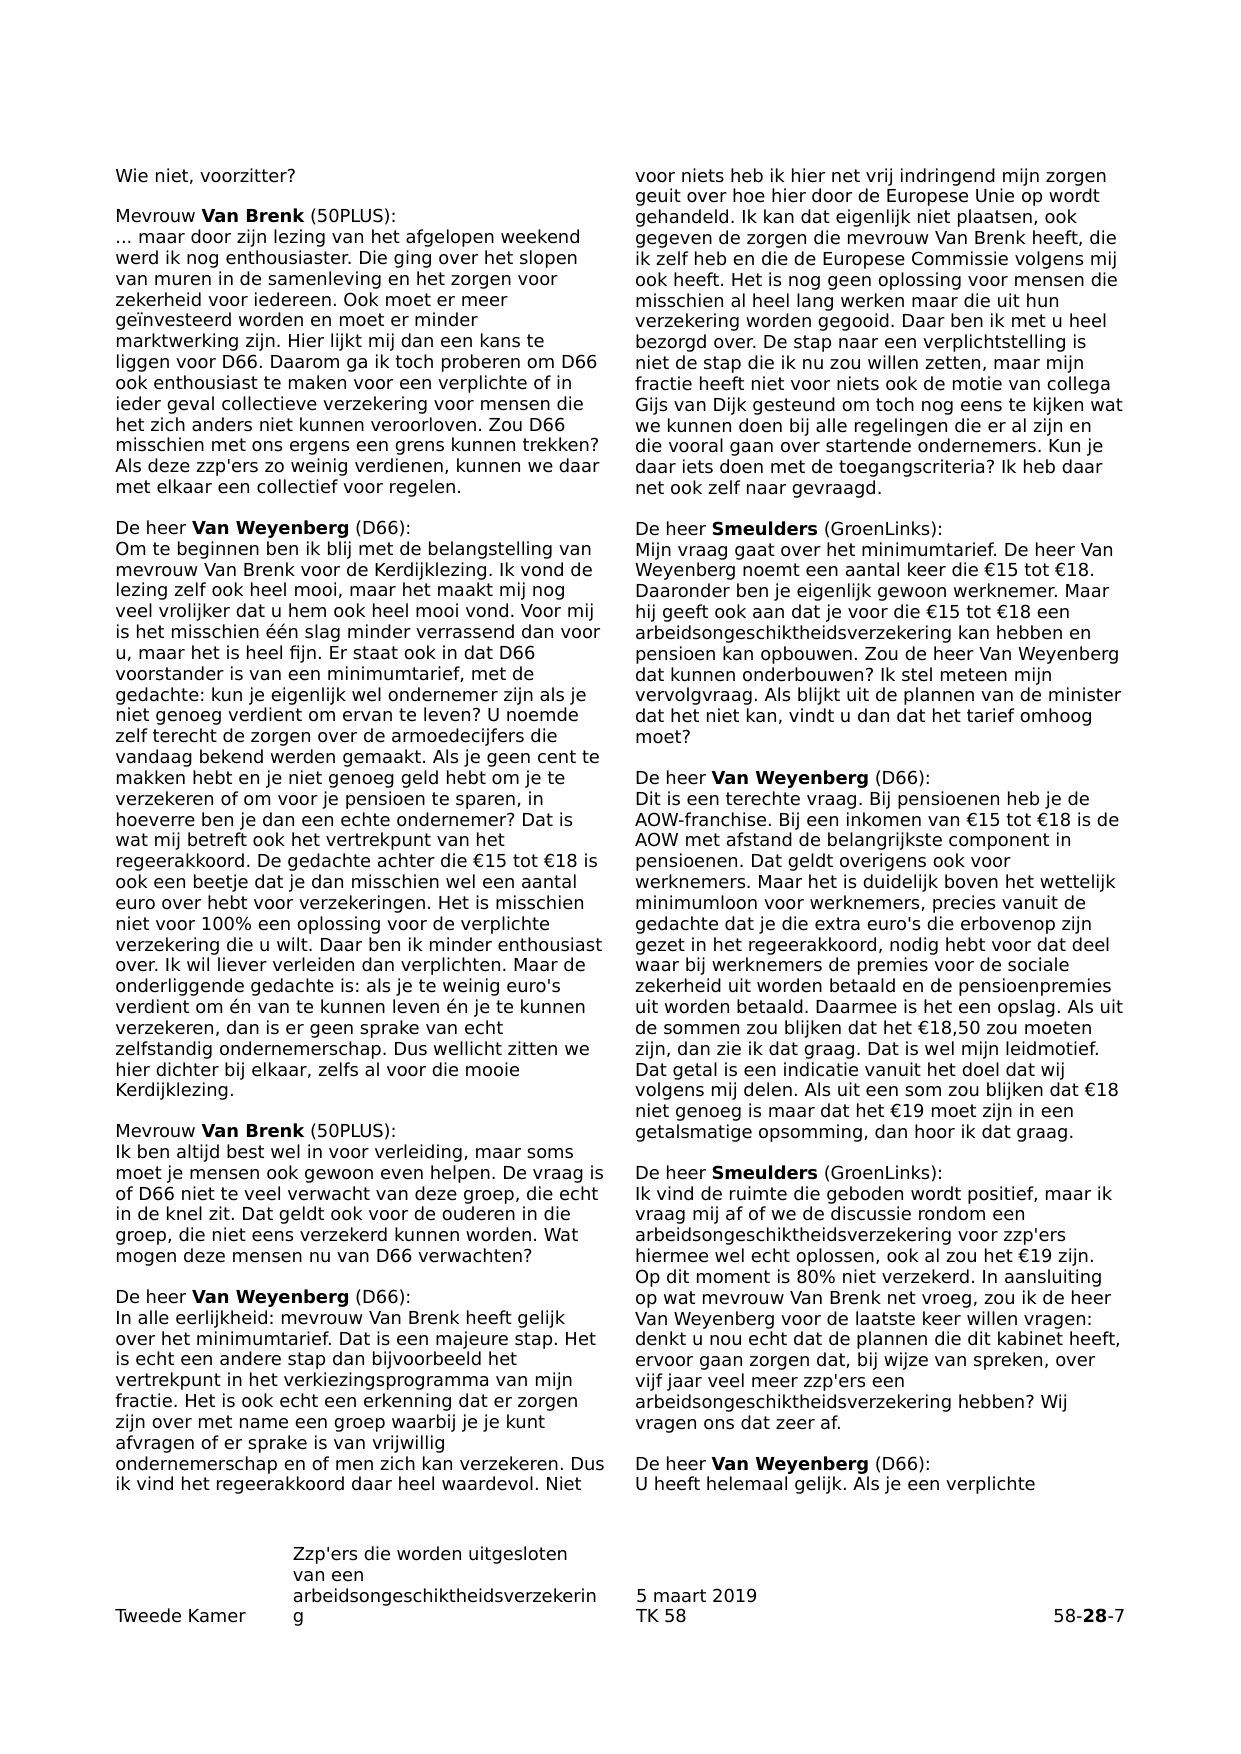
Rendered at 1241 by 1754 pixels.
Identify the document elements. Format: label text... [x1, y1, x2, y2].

text voor niets heb ik hier net vrij indringend mijn zorgen geuit over hoe hier door de Europese Unie op wordt gehandeld. Ik kan dat eigenlijk niet plaatsen, ook gegeven de zorgen die mevrouw Van Brenk heeft, die ik zelf heb en die de Europese Commissie volgens mij ook heeft. Het is nog geen oplossing voor mensen die misschien al heel lang werken maar die uit hun verzekering worden gegooid. Daar ben ik met u heel bezorgd over. De stap naar een verplichtstelling is niet de stap die ik nu zou willen zetten, maar mijn fractie heeft niet voor niets ook de motie van collega Gijs van Dijk gesteund om toch nog eens te kijken wat we kunnen doen bij alle regelingen die er al zijn en die vooral gaan over startende ondernemers. Kun je daar iets doen met de toegangscriteria? Ik heb daar net ook zelf naar gevraagd. [635, 165, 1125, 499]
text De heer Van Weyenberg (D66): [115, 518, 605, 538]
text Mevrouw Van Brenk (50PLUS): [115, 1121, 605, 1142]
text Ik vind de ruimte die geboden wordt positief, maar ik vraag mij af of we de discussie rondom een arbeidsongeschiktheidsverzekering voor zzp'ers hiermee wel echt oplossen, ook al zou het €19 zijn. Op dit moment is 80% niet verzekerd. In aansluiting op wat mevrouw Van Brenk net vroeg, zou ik de heer Van Weyenberg voor de laatste keer willen vragen: denkt u nou echt dat de plannen die dit kabinet heeft, ervoor gaan zorgen dat, bij wijze van spreken, over vijf jaar veel meer zzp'ers een arbeidsongeschiktheidsverzekering hebben? Wij vragen ons dat zeer af. [635, 1183, 1125, 1433]
text Om te beginnen ben ik blij met de belangstelling van mevrouw Van Brenk voor de Kerdijklezing. Ik vond de lezing zelf ook heel mooi, maar het maakt mij nog veel vrolijker dat u hem ook heel mooi vond. Voor mij is het misschien één slag minder verrassend dan voor u, maar het is heel fijn. Er staat ook in dat D66 voorstander is van een minimumtarief, met de gedachte: kun je eigenlijk wel ondernemer zijn als je niet genoeg verdient om ervan te leven? U noemde zelf terecht de zorgen over de armoedecijfers die vandaag bekend werden gemaakt. Als je geen cent te makken hebt en je niet genoeg geld hebt om je te verzekeren of om voor je pensioen te sparen, in hoeverre ben je dan een echte ondernemer? Dat is wat mij betreft ook het vertrekpunt van het regeerakkoord. De gedachte achter die €15 tot €18 is ook een beetje dat je dan misschien wel een aantal euro over hebt voor verzekeringen. Het is misschien niet voor 100% een oplossing voor de verplichte verzekering die u wilt. Daar ben ik minder enthousiast over. Ik wil liever verleiden dan verplichten. Maar de onderliggende gedachte is: als je te weinig euro's verdient om én van te kunnen leven én je te kunnen verzekeren, dan is er geen sprake van echt zelfstandig ondernemerschap. Dus wellicht zitten we hier dichter bij elkaar, zelfs al voor die mooie Kerdijklezing. [115, 538, 605, 1101]
text Wie niet, voorzitter? [115, 165, 605, 186]
text De heer Van Weyenberg (D66): [635, 768, 1125, 788]
text Dit is een terechte vraag. Bij pensioenen heb je de AOW-franchise. Bij een inkomen van €15 tot €18 is de AOW met afstand de belangrijkste component in pensioenen. Dat geldt overigens ook voor werknemers. Maar het is duidelijk boven het wettelijk minimumloon voor werknemers, precies vanuit de gedachte dat je die extra euro's die erbovenop zijn gezet in het regeerakkoord, nodig hebt voor dat deel waar bij werknemers de premies voor de sociale zekerheid uit worden betaald en de pensioenpremies uit worden betaald. Daarmee is het een opslag. Als uit de sommen zou blijken dat het €18,50 zou moeten zijn, dan zie ik dat graag. Dat is wel mijn leidmotief. Dat getal is een indicatie vanuit het doel dat wij volgens mij delen. Als uit een som zou blijken dat €18 niet genoeg is maar dat het €19 moet zijn in een getalsmatige opsomming, dan hoor ik dat graag. [635, 788, 1125, 1143]
text Ik ben altijd best wel in voor verleiding, maar soms moet je mensen ook gewoon even helpen. De vraag is of D66 niet te veel verwacht van deze groep, die echt in de knel zit. Dat geldt ook voor de ouderen in die groep, die niet eens verzekerd kunnen worden. Wat mogen deze mensen nu van D66 verwachten? [115, 1142, 605, 1267]
text In alle eerlijkheid: mevrouw Van Brenk heeft gelijk over het minimumtarief. Dat is een majeure stap. Het is echt een andere stap dan bijvoorbeeld het vertrekpunt in het verkiezingsprogramma van mijn fractie. Het is ook echt een erkenning dat er zorgen zijn over met name een groep waarbij je je kunt afvragen of er sprake is van vrijwillig ondernemerschap en of men zich kan verzekeren. Dus ik vind het regeerakkoord daar heel waardevol. Niet [115, 1307, 605, 1495]
text De heer Smeulders (GroenLinks): [635, 1163, 1125, 1183]
text De heer Smeulders (GroenLinks): [635, 519, 1125, 539]
text U heeft helemaal gelijk. Als je een verplichte [635, 1474, 1125, 1495]
text Mijn vraag gaat over het minimumtarief. De heer Van Weyenberg noemt een aantal keer die €15 tot €18. Daaronder ben je eigenlijk gewoon werknemer. Maar hij geeft ook aan dat je voor die €15 tot €18 een arbeidsongeschiktheidsverzekering kan hebben en pensioen kan opbouwen. Zou de heer Van Weyenberg dat kunnen onderbouwen? Ik stel meteen mijn vervolgvraag. Als blijkt uit de plannen van de minister dat het niet kan, vindt u dan dat het tarief omhoog moet? [635, 539, 1125, 748]
text De heer Van Weyenberg (D66): [635, 1453, 1125, 1474]
text Mevrouw Van Brenk (50PLUS): [115, 206, 605, 227]
text De heer Van Weyenberg (D66): [115, 1287, 605, 1307]
text ... maar door zijn lezing van het afgelopen weekend werd ik nog enthousiaster. Die ging over het slopen van muren in de samenleving en het zorgen voor zekerheid voor iedereen. Ook moet er meer geïnvesteerd worden en moet er minder marktwerking zijn. Hier lijkt mij dan een kans te liggen voor D66. Daarom ga ik toch proberen om D66 ook enthousiast te maken voor een verplichte of in ieder geval collectieve verzekering voor mensen die het zich anders niet kunnen veroorloven. Zou D66 misschien met ons ergens een grens kunnen trekken? Als deze zzp'ers zo weinig verdienen, kunnen we daar met elkaar een collectief voor regelen. [115, 227, 605, 498]
